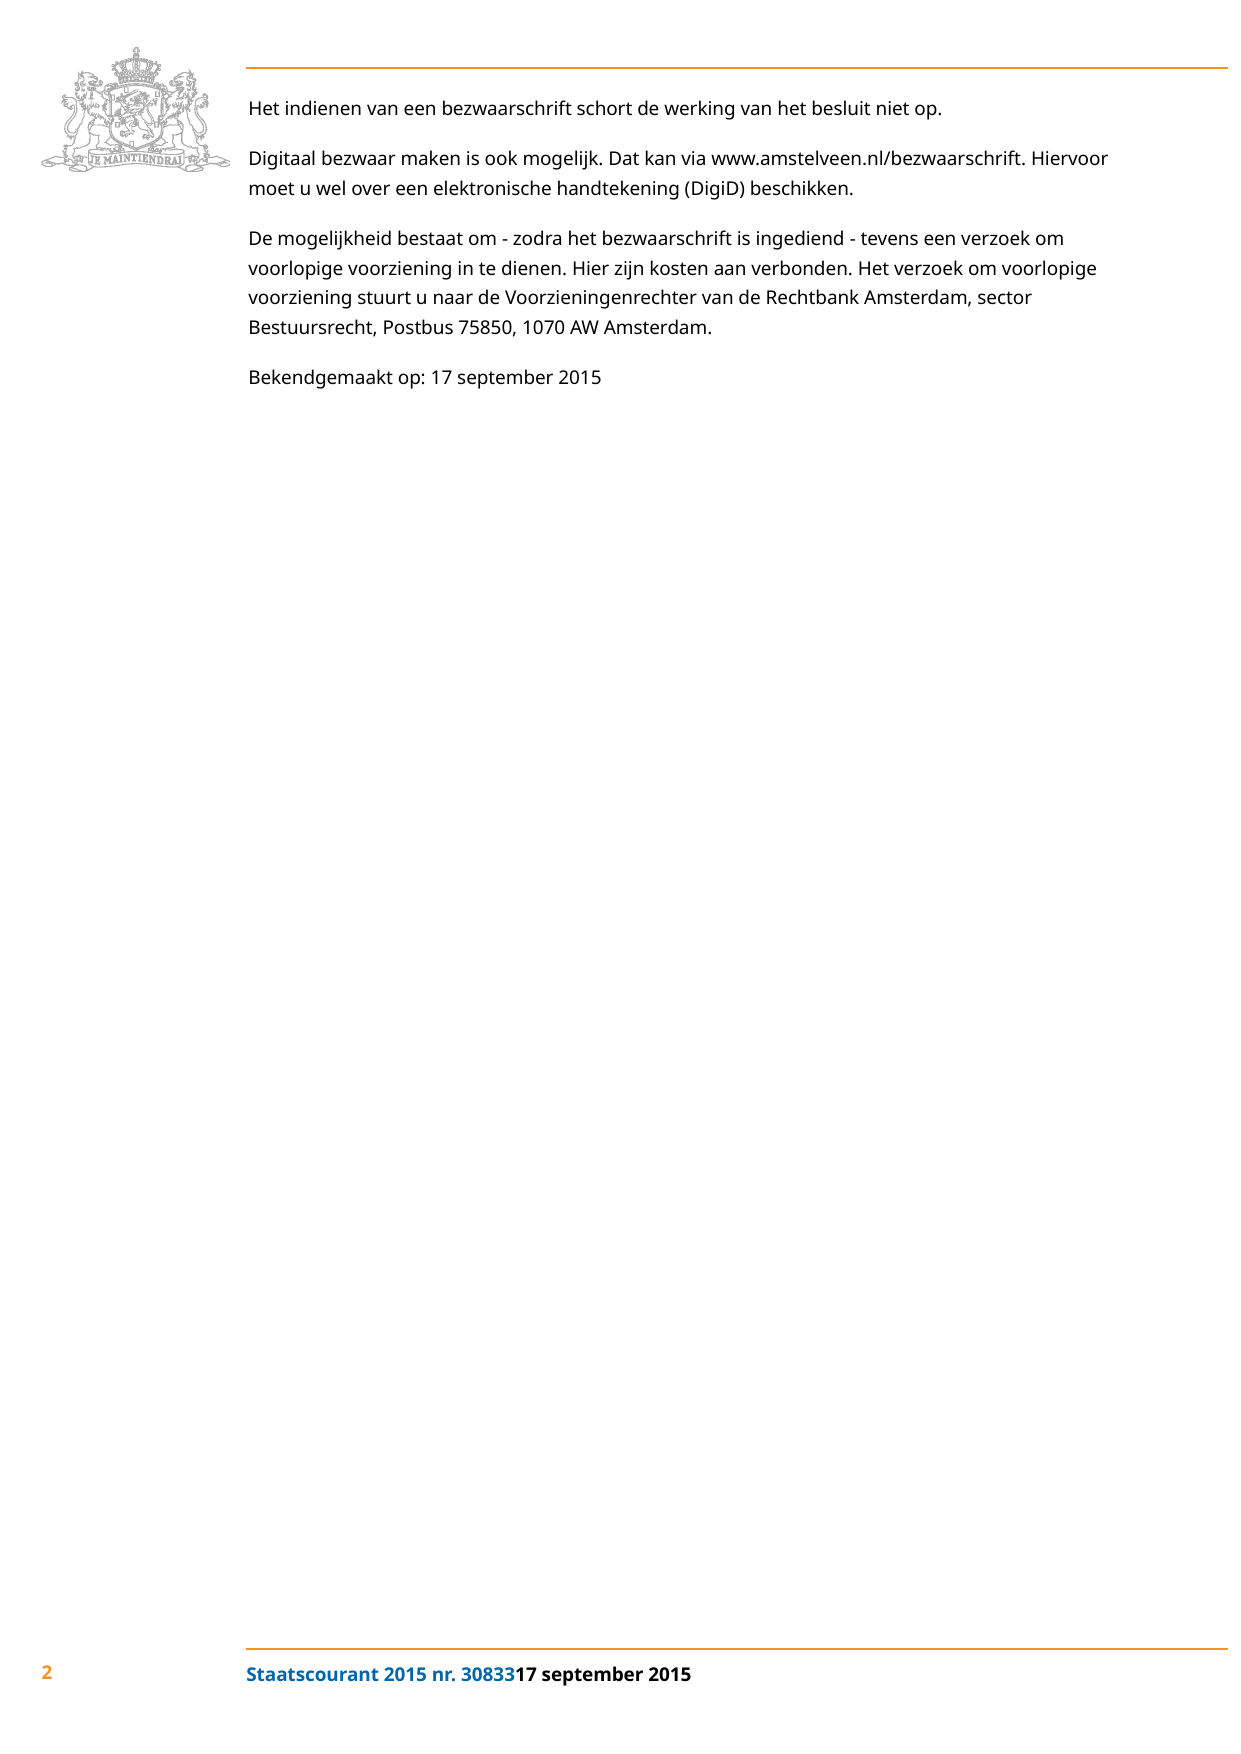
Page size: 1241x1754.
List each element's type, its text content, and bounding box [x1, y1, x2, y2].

picture [41, 47, 231, 172]
text Het indienen van een bezwaarschrift schort de werking van het besluit niet op. [248, 95, 1152, 121]
text De mogelijkheid bestaat om - zodra het bezwaarschrift is ingediend - tevens een verzoek om voorlopige voorziening in te dienen. Hier zijn kosten aan verbonden. Het verzoek om voorlopige voorziening stuurt u naar de Voorzieningenrechter van de Rechtbank Amsterdam, sector Bestuursrecht, Postbus 75850, 1070 AW Amsterdam. [248, 225, 1152, 340]
text Bekendgemaakt op: 17 september 2015 [248, 364, 1152, 390]
text Digitaal bezwaar maken is ook mogelijk. Dat kan via www.amstelveen.nl/bezwaarschrift. Hiervoor moet u wel over een elektronische handtekening (DigiD) beschikken. [248, 145, 1152, 201]
